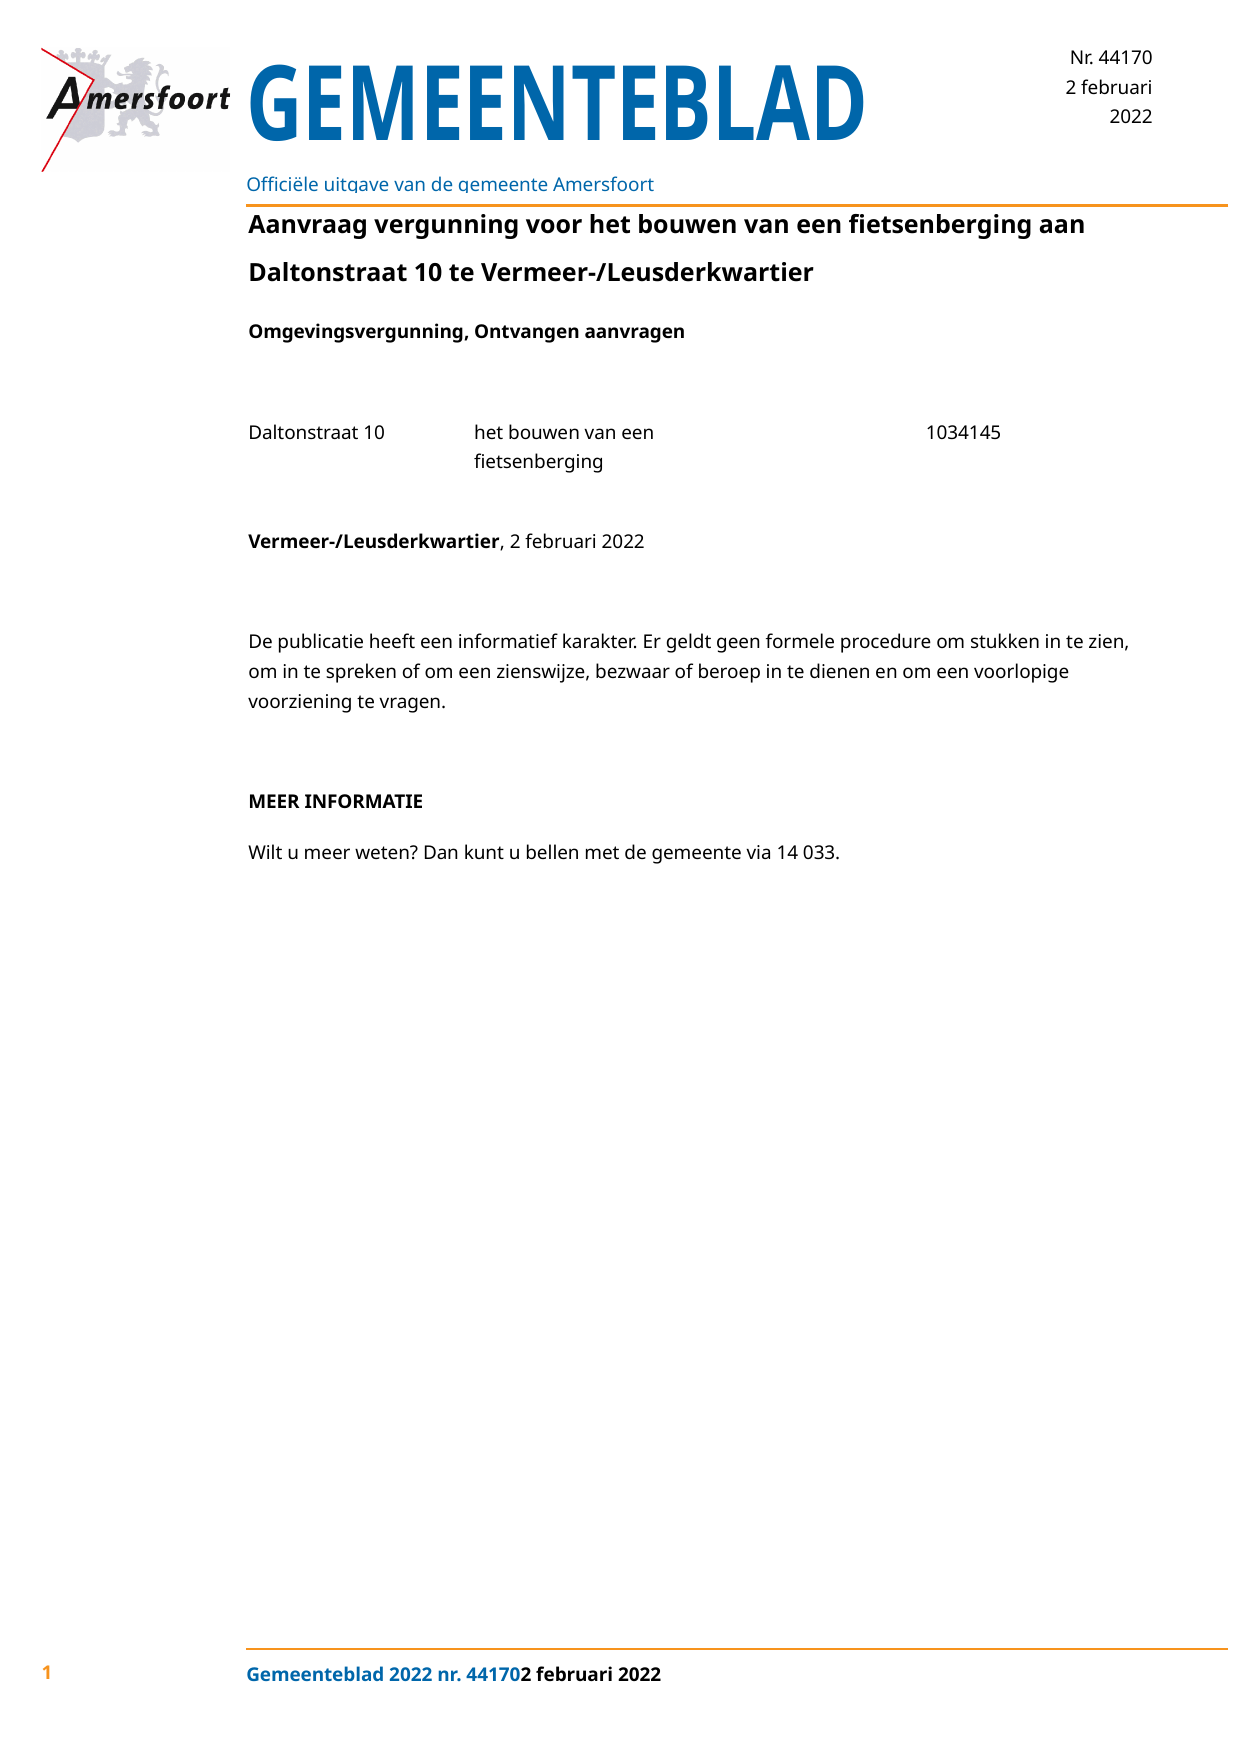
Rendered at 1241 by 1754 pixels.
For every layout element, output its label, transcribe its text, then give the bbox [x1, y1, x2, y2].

text Vermeer-/Leusderkwartier, 2 februari 2022 [248, 528, 1152, 553]
picture [41, 47, 231, 172]
text Aanvraag vergunning voor het bouwen van een fietsenberging aan Daltonstraat 10 te Vermeer-/Leusderkwartier [248, 207, 1152, 288]
table_header 1034145 [926, 419, 1152, 474]
text Omgevingsvergunning, Ontvangen aanvragen [248, 318, 1152, 344]
text MEER INFORMATIE [248, 789, 1152, 814]
text Wilt u meer weten? Dan kunt u bellen met de gemeente via 14 033. [248, 839, 1152, 865]
table_header het bouwen van een fietsenberging [474, 419, 700, 474]
table_header [700, 419, 926, 474]
text De publicatie heeft een informatief karakter. Er geldt geen formele procedure om stukken in te zien, om in te spreken of om een zienswijze, bezwaar of beroep in te dienen en om een voorlopige voorziening te vragen. [248, 629, 1152, 713]
table_header Daltonstraat 10 [248, 419, 474, 474]
